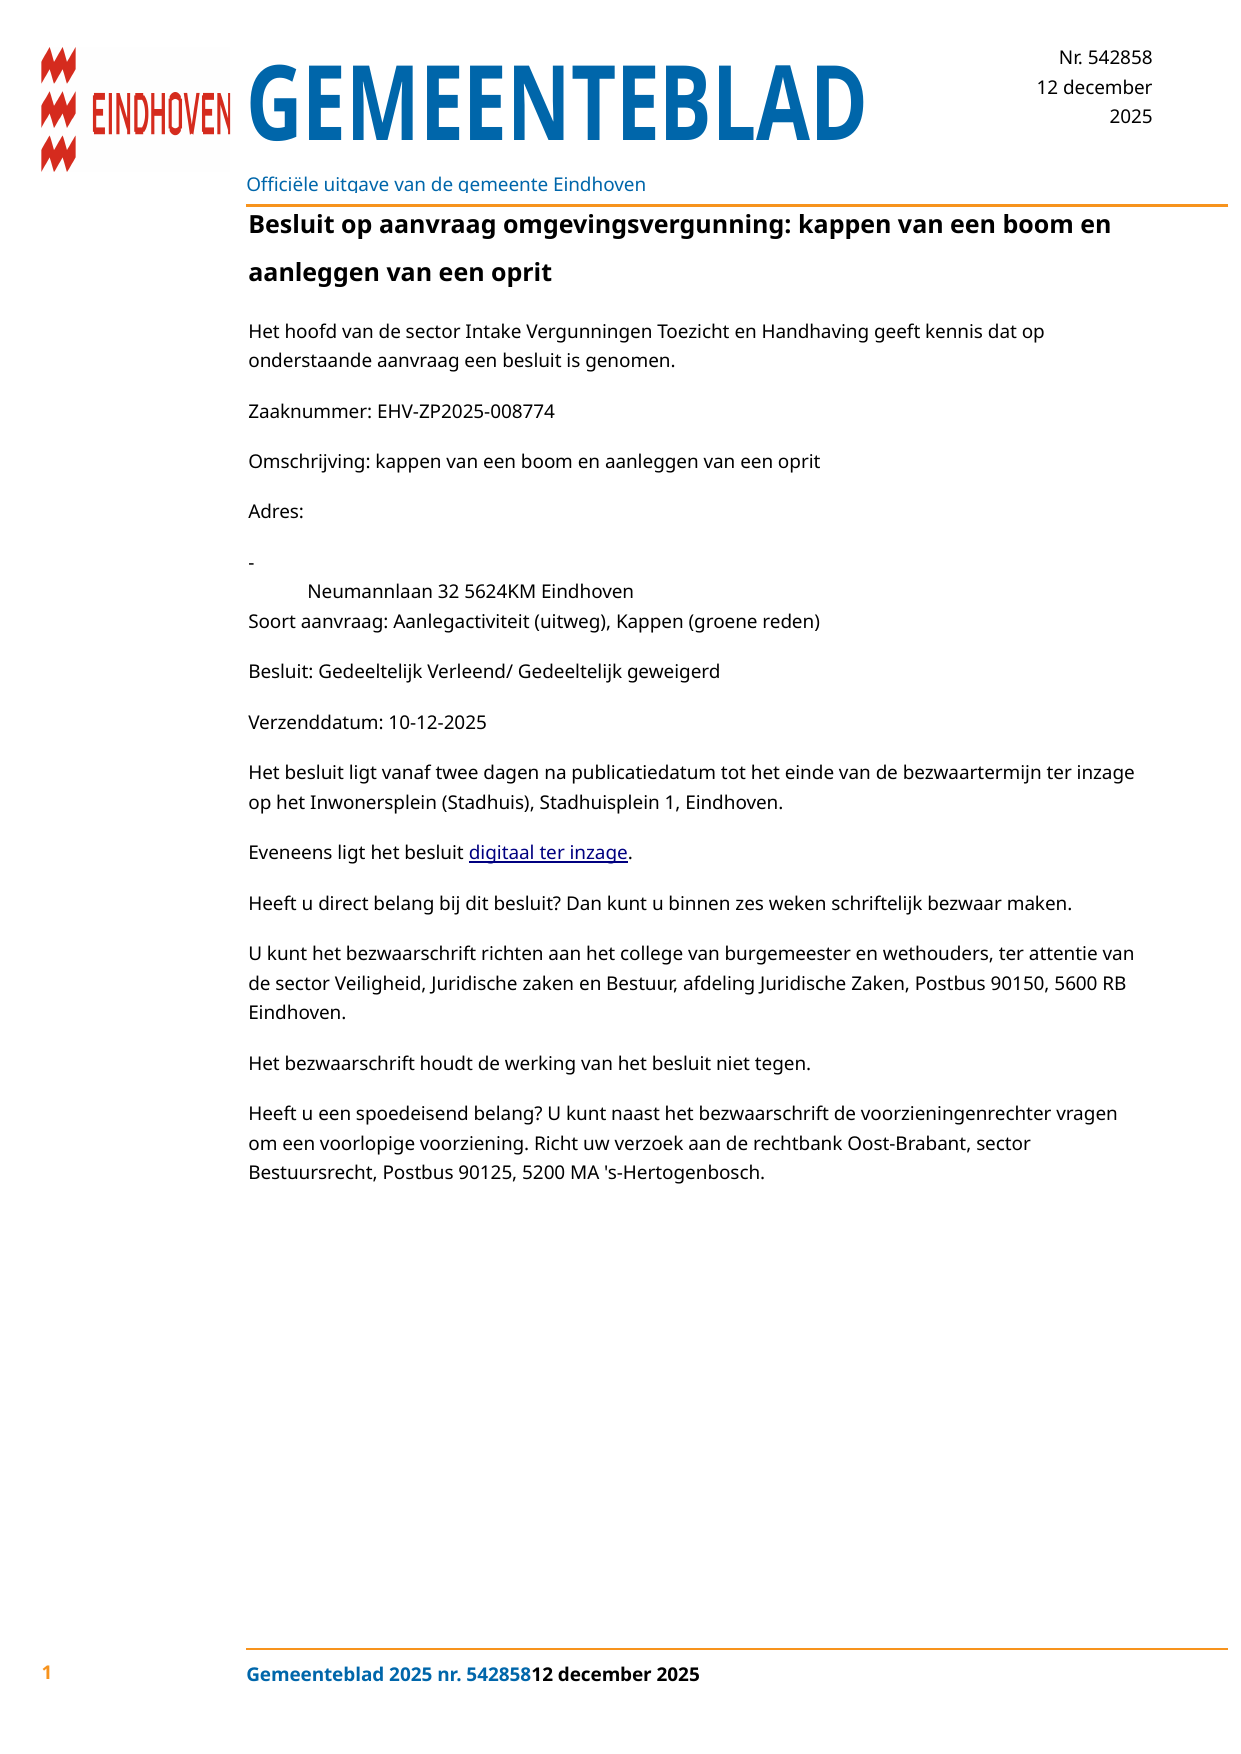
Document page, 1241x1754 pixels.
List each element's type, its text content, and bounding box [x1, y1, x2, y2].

text Soort aanvraag: Aanlegactiviteit (uitweg), Kappen (groene reden) [248, 608, 1152, 634]
text Besluit: Gedeeltelijk Verleend/ Gedeeltelijk geweigerd [248, 659, 1152, 684]
text Omschrijving: kappen van een boom en aanleggen van een oprit [248, 448, 1152, 474]
text Het bezwaarschrift houdt de werking van het besluit niet tegen. [248, 1050, 1152, 1076]
text Heeft u direct belang bij dit besluit? Dan kunt u binnen zes weken schriftelijk bezwaar maken. [248, 890, 1152, 916]
text Zaaknummer: EHV-ZP2025-008774 [248, 398, 1152, 424]
text U kunt het bezwaarschrift richten aan het college van burgemeester en wethouders, ter attentie van de sector Veiligheid, Juridische zaken en Bestuur, afdeling Juridische Zaken, Postbus 90150, 5600 RB Eindhoven. [248, 940, 1152, 1025]
text Heeft u een spoedeisend belang? U kunt naast het bezwaarschrift de voorzieningenrechter vragen om een voorlopige voorziening. Richt uw verzoek aan de rechtbank Oost-Brabant, sector Bestuursrecht, Postbus 90125, 5200 MA 's-Hertogenbosch. [248, 1100, 1152, 1185]
text Verzenddatum: 10-12-2025 [248, 709, 1152, 735]
picture [41, 47, 231, 172]
text Het hoofd van de sector Intake Vergunningen Toezicht en Handhaving geeft kennis dat op onderstaande aanvraag een besluit is genomen. [248, 318, 1152, 373]
text Het besluit ligt vanaf twee dagen na publicatiedatum tot het einde van de bezwaartermijn ter inzage op het Inwonersplein (Stadhuis), Stadhuisplein 1, Eindhoven. [248, 759, 1152, 815]
text Eveneens ligt het besluit digitaal ter inzage. [248, 839, 1152, 865]
list Neumannlaan 32 5624KM Eindhoven [248, 579, 1152, 604]
text Besluit op aanvraag omgevingsvergunning: kappen van een boom en aanleggen van een oprit [248, 207, 1152, 288]
text Adres: [248, 499, 1152, 524]
